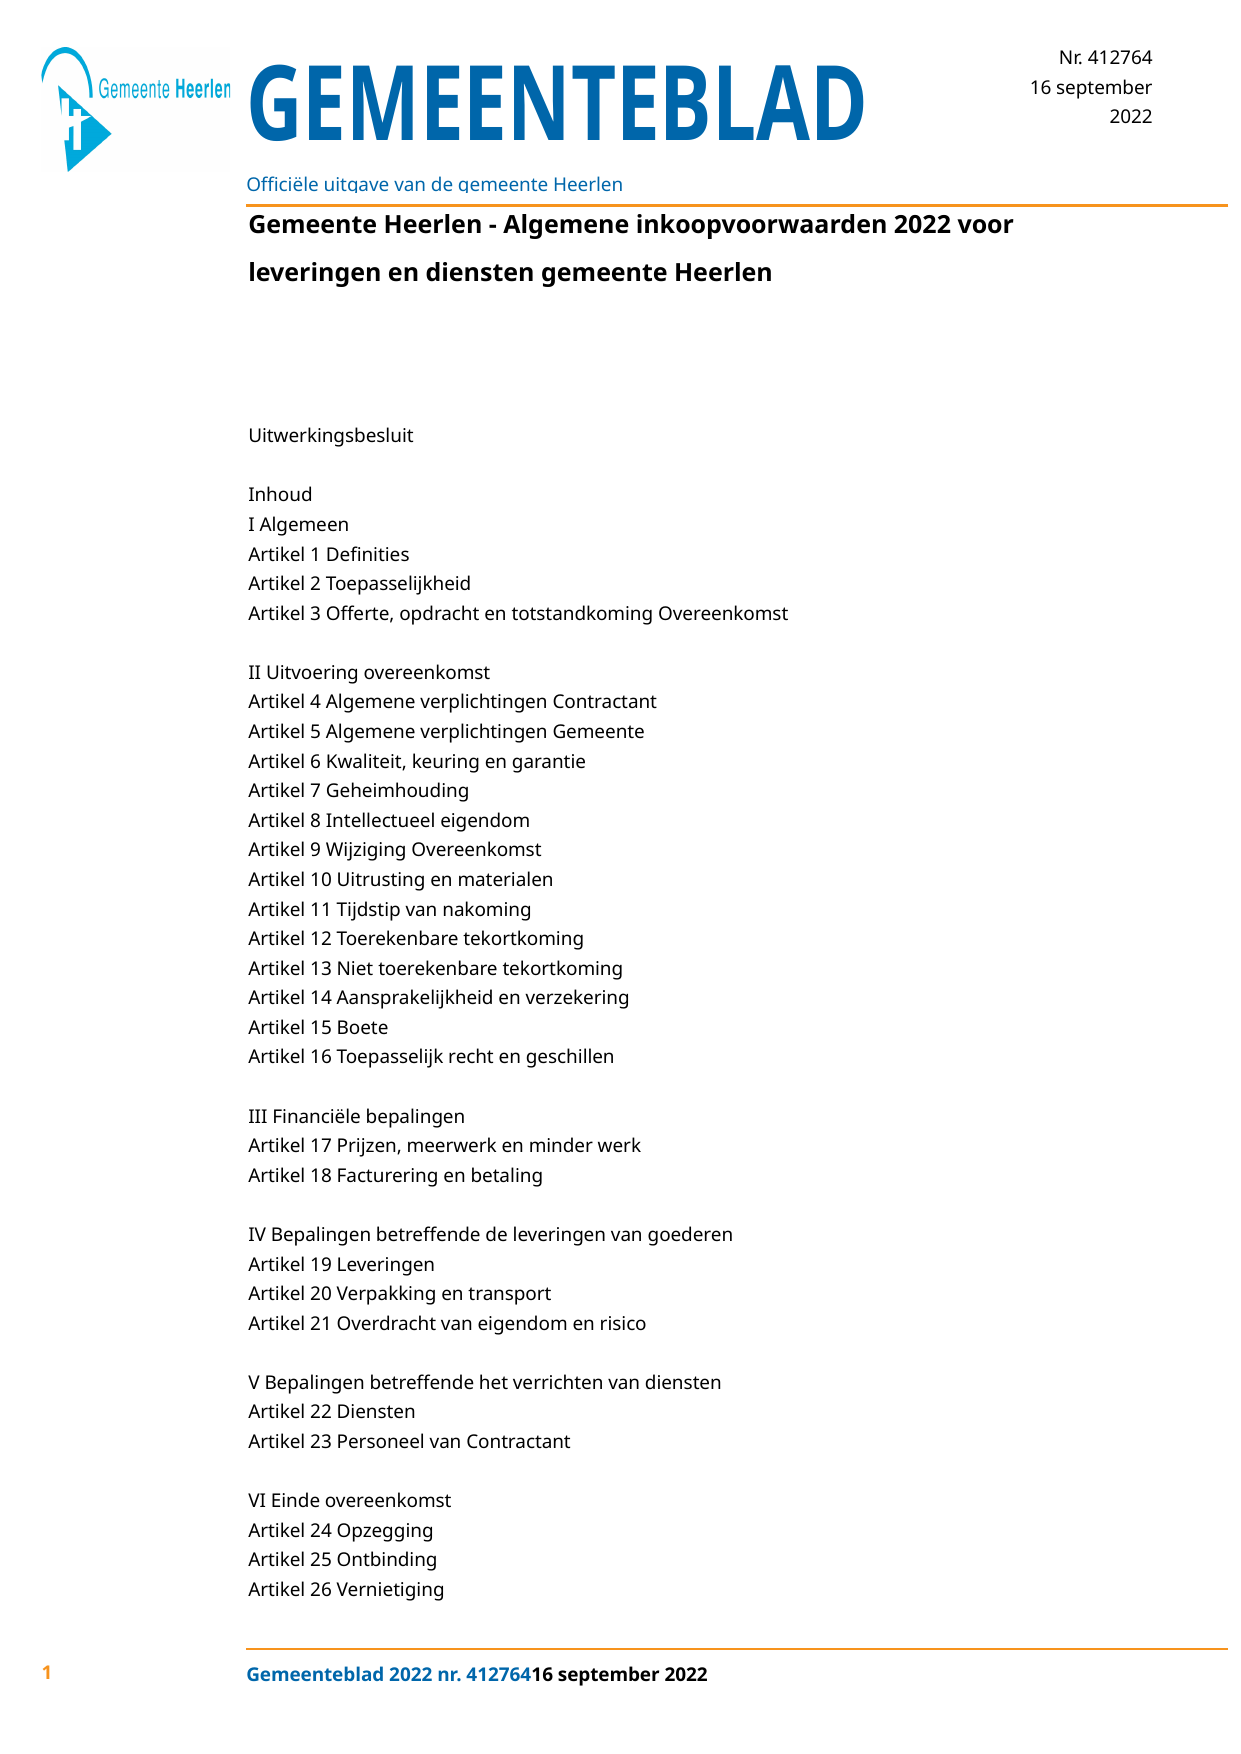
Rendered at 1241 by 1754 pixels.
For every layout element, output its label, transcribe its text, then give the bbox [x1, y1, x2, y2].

text Artikel 19 Leveringen [248, 1251, 1152, 1277]
text Artikel 24 Opzegging [248, 1517, 1152, 1543]
text Artikel 14 Aansprakelijkheid en verzekering [248, 984, 1152, 1010]
text Artikel 15 Boete [248, 1014, 1152, 1040]
text VI Einde overeenkomst [248, 1487, 1152, 1513]
text III Financiële bepalingen [248, 1103, 1152, 1129]
text I Algemeen [248, 511, 1152, 537]
text Artikel 18 Facturering en betaling [248, 1162, 1152, 1188]
text Inhoud [248, 482, 1152, 507]
text Artikel 23 Personeel van Contractant [248, 1428, 1152, 1454]
picture [41, 47, 231, 172]
text Artikel 12 Toerekenbare tekortkoming [248, 925, 1152, 951]
text Artikel 17 Prijzen, meerwerk en minder werk [248, 1132, 1152, 1158]
text Artikel 25 Ontbinding [248, 1547, 1152, 1572]
text Artikel 16 Toepasselijk recht en geschillen [248, 1044, 1152, 1069]
text Artikel 10 Uitrusting en materialen [248, 866, 1152, 892]
text Artikel 2 Toepasselijkheid [248, 570, 1152, 596]
text Artikel 26 Vernietiging [248, 1576, 1152, 1602]
text II Uitvoering overeenkomst [248, 659, 1152, 685]
text Artikel 9 Wijziging Overeenkomst [248, 837, 1152, 862]
text IV Bepalingen betreffende de leveringen van goederen [248, 1221, 1152, 1247]
picture [41, 47, 59, 70]
text Artikel 13 Niet toerekenbare tekortkoming [248, 955, 1152, 981]
text V Bepalingen betreffende het verrichten van diensten [248, 1369, 1152, 1395]
text Uitwerkingsbesluit [248, 422, 1152, 448]
text Artikel 5 Algemene verplichtingen Gemeente [248, 718, 1152, 744]
text Artikel 21 Overdracht van eigendom en risico [248, 1310, 1152, 1336]
text Artikel 1 Definities [248, 541, 1152, 567]
text Artikel 3 Offerte, opdracht en totstandkoming Overeenkomst [248, 600, 1152, 626]
text Artikel 8 Intellectueel eigendom [248, 807, 1152, 833]
text Artikel 7 Geheimhouding [248, 777, 1152, 803]
text Artikel 20 Verpakking en transport [248, 1280, 1152, 1306]
text Artikel 6 Kwaliteit, keuring en garantie [248, 748, 1152, 774]
text Artikel 22 Diensten [248, 1399, 1152, 1424]
text Gemeente Heerlen - Algemene inkoopvoorwaarden 2022 voor leveringen en diensten gemeente Heerlen [248, 207, 1152, 288]
text Artikel 11 Tijdstip van nakoming [248, 896, 1152, 922]
text Artikel 4 Algemene verplichtingen Contractant [248, 689, 1152, 714]
